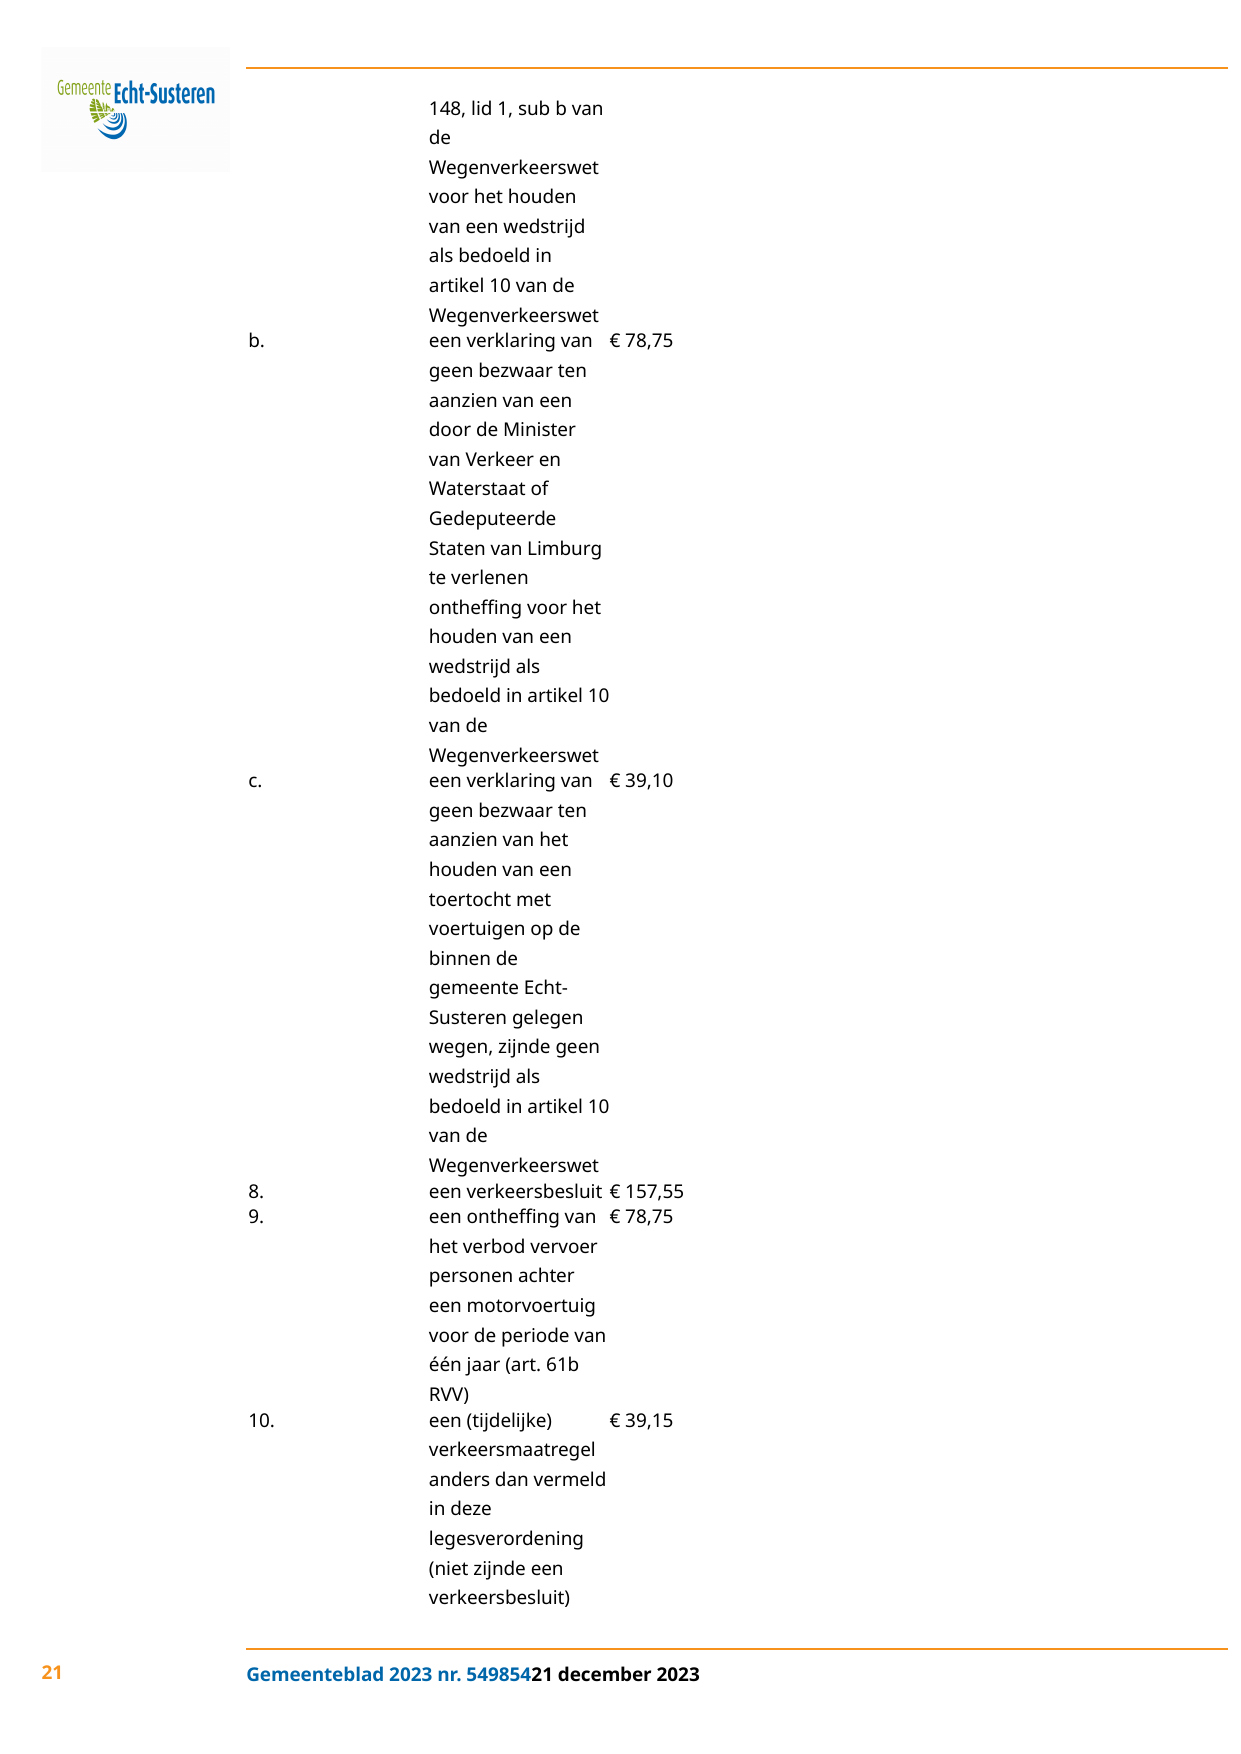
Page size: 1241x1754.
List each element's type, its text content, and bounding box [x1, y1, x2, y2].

table_cell € 39,10 [609, 768, 790, 1178]
table_cell [790, 1407, 971, 1610]
table_cell c. [248, 768, 429, 1178]
table_cell [971, 328, 1152, 767]
table_cell [971, 95, 1152, 328]
table_cell [971, 1178, 1152, 1203]
table_cell een verklaring van geen bezwaar ten aanzien van een door de Minister van Verkeer en Waterstaat of Gedeputeerde Staten van Limburg te verlenen ontheffing voor het houden van een wedstrijd als bedoeld in artikel 10 van de Wegenverkeerswet [429, 328, 609, 767]
table_cell b. [248, 328, 429, 767]
table_cell € 39,15 [609, 1407, 790, 1610]
table_cell [790, 95, 971, 328]
table_cell een ontheffing van het verbod vervoer personen achter een motorvoertuig voor de periode van één jaar (art. 61b RVV) [429, 1204, 609, 1407]
table_cell [790, 768, 971, 1178]
table_cell [248, 95, 429, 328]
table_cell [790, 328, 971, 767]
table_cell [790, 1178, 971, 1203]
table_cell 9. [248, 1204, 429, 1407]
table_cell [971, 1204, 1152, 1407]
table_cell [790, 1204, 971, 1407]
table_cell 10. [248, 1407, 429, 1610]
table_cell € 157,55 [609, 1178, 790, 1203]
table_cell een verkeersbesluit [429, 1178, 609, 1203]
table_cell [971, 1407, 1152, 1610]
table_cell een verklaring van geen bezwaar ten aanzien van het houden van een toertocht met voertuigen op de binnen de gemeente Echt-Susteren gelegen wegen, zijnde geen wedstrijd als bedoeld in artikel 10 van de Wegenverkeerswet [429, 768, 609, 1178]
table_cell 148, lid 1, sub b van de Wegenverkeerswet voor het houden van een wedstrijd als bedoeld in artikel 10 van de Wegenverkeerswet [429, 95, 609, 328]
table_cell een (tijdelijke) verkeersmaatregel anders dan vermeld in deze legesverordening (niet zijnde een verkeersbesluit) [429, 1407, 609, 1610]
table_cell [609, 95, 790, 328]
table_cell 8. [248, 1178, 429, 1203]
table_cell € 78,75 [609, 328, 790, 767]
picture [41, 47, 231, 172]
table_cell [971, 768, 1152, 1178]
table_cell € 78,75 [609, 1204, 790, 1407]
